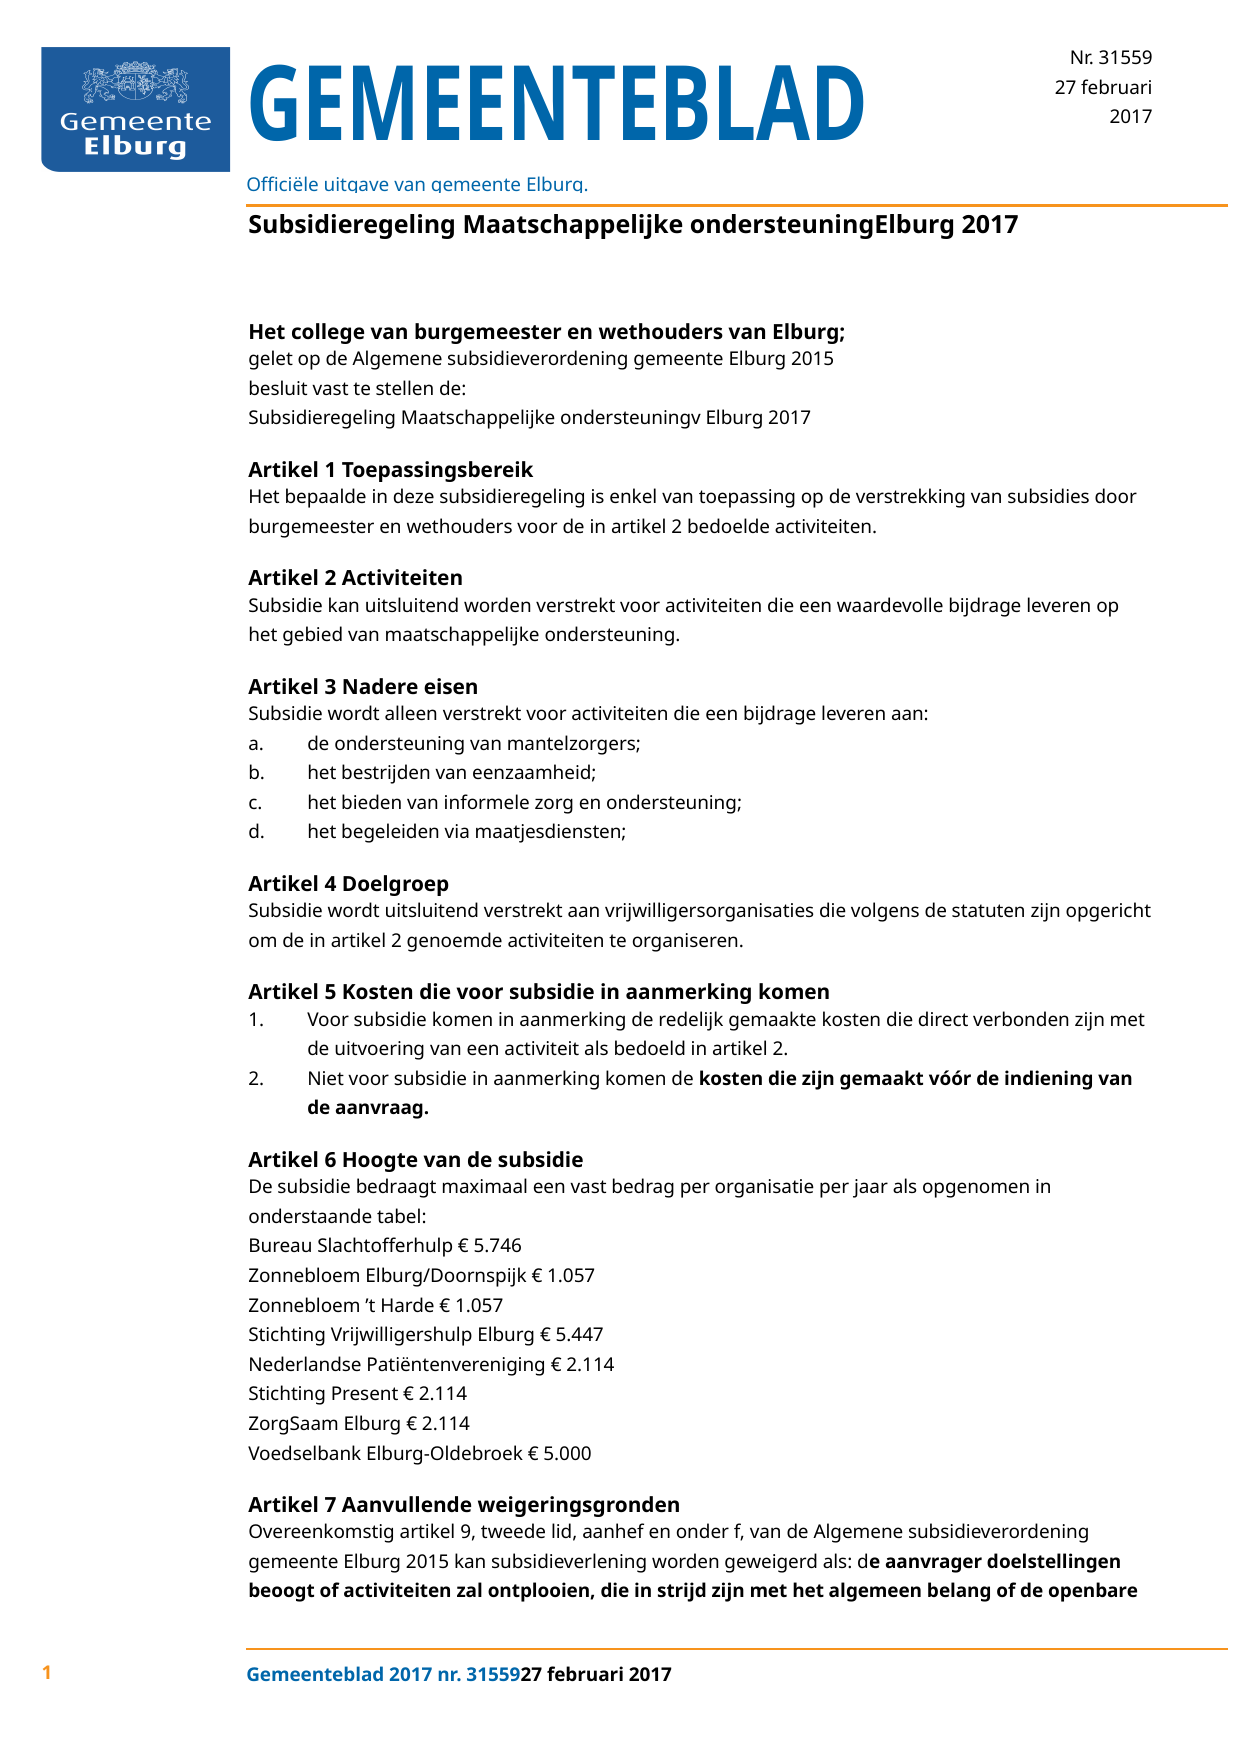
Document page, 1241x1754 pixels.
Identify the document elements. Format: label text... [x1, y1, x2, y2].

list het bieden van informele zorg en ondersteuning; [248, 789, 1152, 815]
text Nederlandse Patiëntenvereniging € 2.114 [248, 1351, 1152, 1377]
text besluit vast te stellen de: [248, 375, 1152, 401]
text Voedselbank Elburg-Oldebroek € 5.000 [248, 1440, 1152, 1465]
list het bestrijden van eenzaamheid; [248, 759, 1152, 785]
text Subsidie wordt alleen verstrekt voor activiteiten die een bijdrage leveren aan: [248, 700, 1152, 726]
text gelet op de Algemene subsidieverordening gemeente Elburg 2015 [248, 345, 1152, 371]
text Subsidieregeling Maatschappelijke ondersteuningElburg 2017 [248, 207, 1152, 241]
text Artikel 7 Aanvullende weigeringsgronden [248, 1490, 1152, 1518]
picture [41, 47, 231, 172]
text De subsidie bedraagt maximaal een vast bedrag per organisatie per jaar als opgenomen in onderstaande tabel: [248, 1173, 1152, 1229]
text Artikel 2 Activiteiten [248, 563, 1152, 592]
text Artikel 1 Toepassingsbereik [248, 455, 1152, 483]
text Zonnebloem Elburg/Doornspijk € 1.057 [248, 1262, 1152, 1288]
text ZorgSaam Elburg € 2.114 [248, 1410, 1152, 1436]
text Subsidie kan uitsluitend worden verstrekt voor activiteiten die een waardevolle bijdrage leveren op het gebied van maatschappelijke ondersteuning. [248, 592, 1152, 647]
text Stichting Vrijwilligershulp Elburg € 5.447 [248, 1321, 1152, 1347]
list de ondersteuning van mantelzorgers; [248, 730, 1152, 756]
text Artikel 4 Doelgroep [248, 869, 1152, 897]
text Artikel 3 Nadere eisen [248, 672, 1152, 700]
text Subsidie wordt uitsluitend verstrekt aan vrijwilligersorganisaties die volgens de statuten zijn opgericht om de in artikel 2 genoemde activiteiten te organiseren. [248, 897, 1152, 953]
list het begeleiden via maatjesdiensten; [248, 818, 1152, 844]
text Bureau Slachtofferhulp € 5.746 [248, 1233, 1152, 1258]
text Het bepaalde in deze subsidieregeling is enkel van toepassing op de verstrekking van subsidies door burgemeester en wethouders voor de in artikel 2 bedoelde activiteiten. [248, 483, 1152, 539]
text Zonnebloem ’t Harde € 1.057 [248, 1292, 1152, 1317]
list Voor subsidie komen in aanmerking de redelijk gemaakte kosten die direct verbonden zijn met de uitvoering van een activiteit als bedoeld in artikel 2. [248, 1006, 1152, 1061]
list Niet voor subsidie in aanmerking komen de kosten die zijn gemaakt vóór de indiening van de aanvraag. [248, 1065, 1152, 1120]
text Overeenkomstig artikel 9, tweede lid, aanhef en onder f, van de Algemene subsidieverordening gemeente Elburg 2015 kan subsidieverlening worden geweigerd als: de aanvrager doelstellingen beoogt of activiteiten zal ontplooien, die in strijd zijn met het algemeen belang of de openbare [248, 1518, 1152, 1603]
text Artikel 6 Hoogte van de subsidie [248, 1145, 1152, 1173]
text Stichting Present € 2.114 [248, 1381, 1152, 1406]
text Subsidieregeling Maatschappelijke ondersteuningv Elburg 2017 [248, 404, 1152, 430]
text Artikel 5 Kosten die voor subsidie in aanmerking komen [248, 977, 1152, 1006]
text Het college van burgemeester en wethouders van Elburg; [248, 317, 1152, 345]
